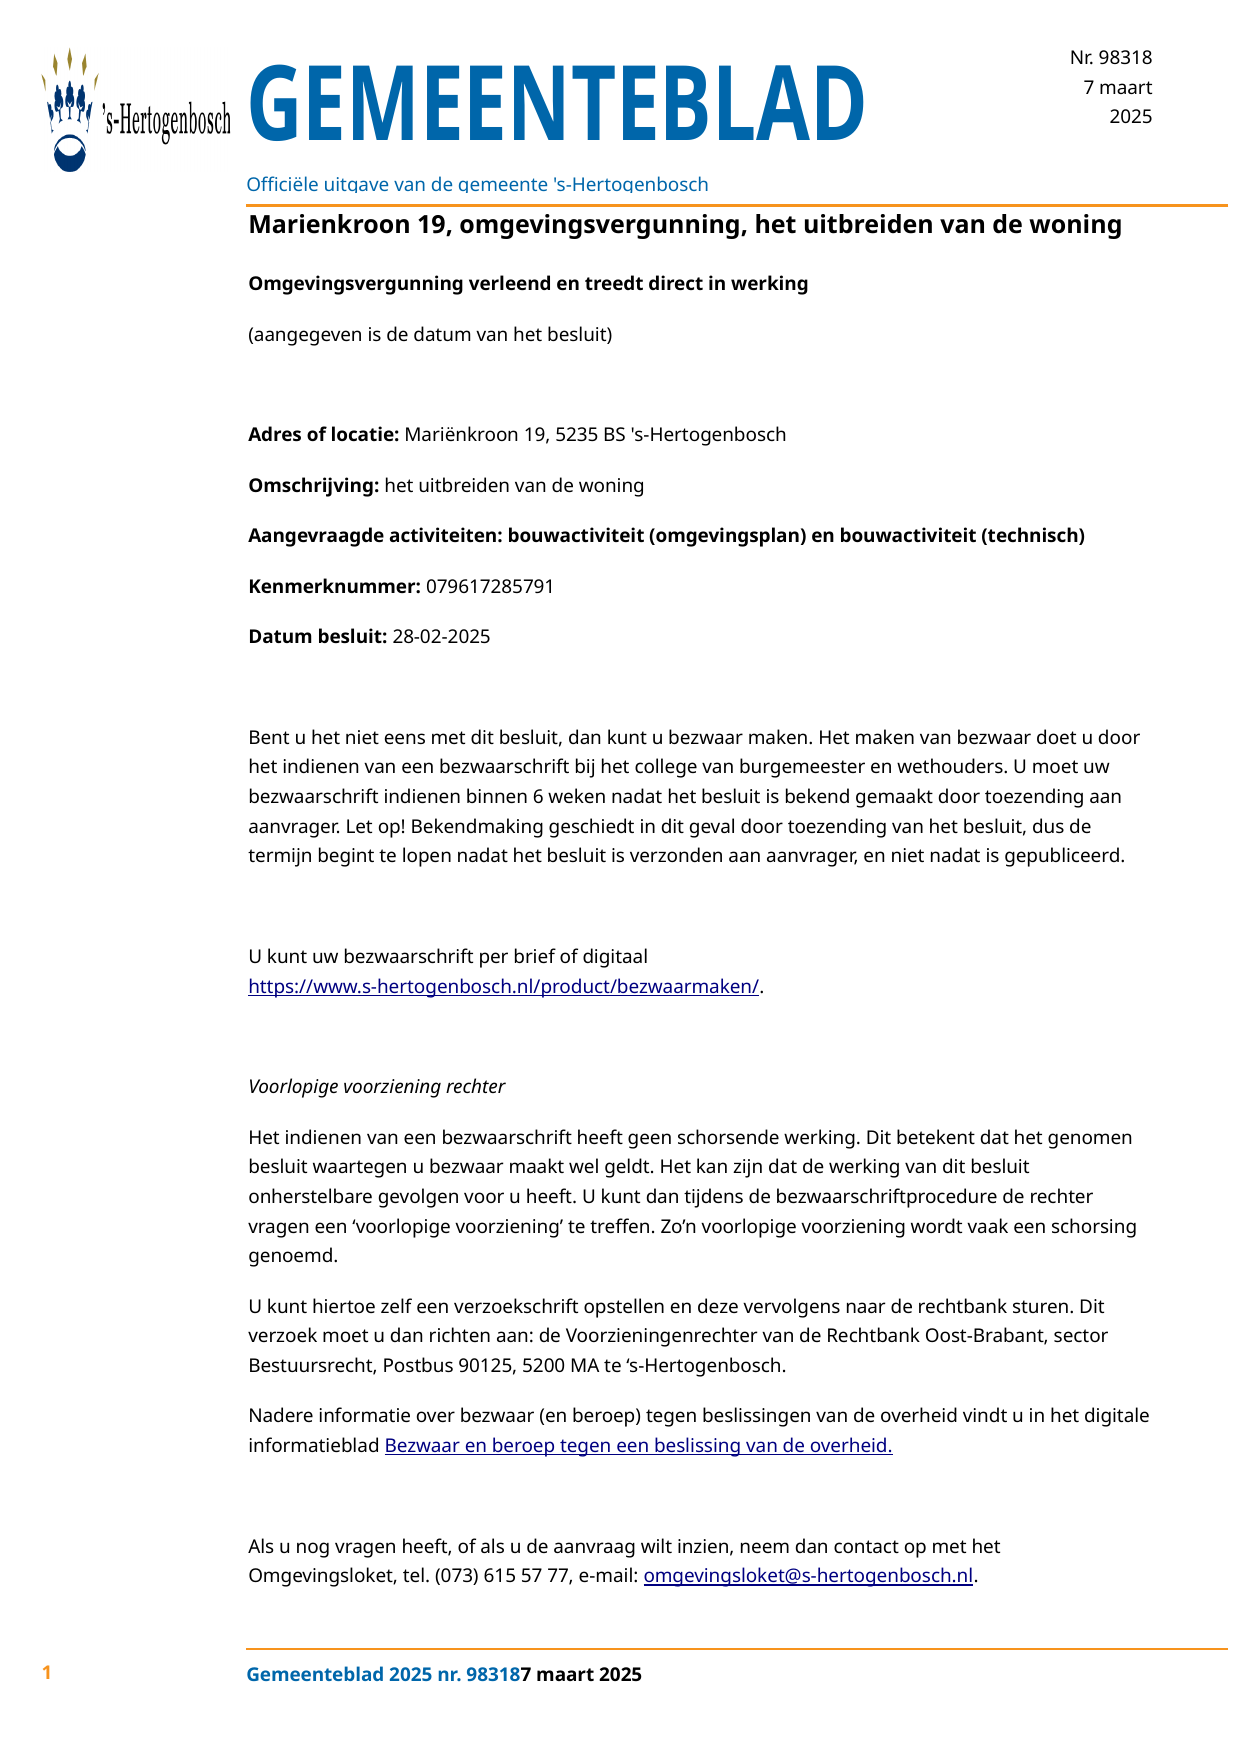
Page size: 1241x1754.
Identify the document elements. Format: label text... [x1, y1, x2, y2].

text Voorlopige voorziening rechter [248, 1074, 1152, 1099]
text U kunt uw bezwaarschrift per brief of digitaal https://www.s-hertogenbosch.nl/product/bezwaarmaken/. [248, 943, 1152, 998]
picture [41, 47, 231, 172]
text Nadere informatie over bezwaar (en beroep) tegen beslissingen van de overheid vindt u in het digitale informatieblad Bezwaar en beroep tegen een beslissing van de overheid. [248, 1402, 1152, 1458]
text Omschrijving: het uitbreiden van de woning [248, 472, 1152, 498]
text Aangevraagde activiteiten: bouwactiviteit (omgevingsplan) en bouwactiviteit (technisch) [248, 522, 1152, 548]
text Als u nog vragen heeft, of als u de aanvraag wilt inzien, neem dan contact op met het Omgevingsloket, tel. (073) 615 57 77, e-mail: omgevingsloket@s-hertogenbosch.nl. [248, 1533, 1152, 1588]
text Omgevingsvergunning verleend en treedt direct in werking [248, 270, 1152, 296]
text (aangegeven is de datum van het besluit) [248, 321, 1152, 346]
text Marienkroon 19, omgevingsvergunning, het uitbreiden van de woning [248, 207, 1152, 241]
text Bent u het niet eens met dit besluit, dan kunt u bezwaar maken. Het maken van bezwaar doet u door het indienen van een bezwaarschrift bij het college van burgemeester en wethouders. U moet uw bezwaarschrift indienen binnen 6 weken nadat het besluit is bekend gemaakt door toezending aan aanvrager. Let op! Bekendmaking geschiedt in dit geval door toezending van het besluit, dus de termijn begint te lopen nadat het besluit is verzonden aan aanvrager, en niet nadat is gepubliceerd. [248, 724, 1152, 868]
text Datum besluit: 28-02-2025 [248, 623, 1152, 649]
text U kunt hiertoe zelf een verzoekschrift opstellen en deze vervolgens naar de rechtbank sturen. Dit verzoek moet u dan richten aan: de Voorzieningenrechter van de Rechtbank Oost-Brabant, sector Bestuursrecht, Postbus 90125, 5200 MA te ‘s-Hertogenbosch. [248, 1293, 1152, 1378]
text Adres of locatie: Mariënkroon 19, 5235 BS 's-Hertogenbosch [248, 422, 1152, 447]
text Het indienen van een bezwaarschrift heeft geen schorsende werking. Dit betekent dat het genomen besluit waartegen u bezwaar maakt wel geldt. Het kan zijn dat de werking van dit besluit onherstelbare gevolgen voor u heeft. U kunt dan tijdens de bezwaarschriftprocedure de rechter vragen een ‘voorlopige voorziening’ te treffen. Zo’n voorlopige voorziening wordt vaak een schorsing genoemd. [248, 1124, 1152, 1268]
text Kenmerknummer: 079617285791 [248, 573, 1152, 598]
